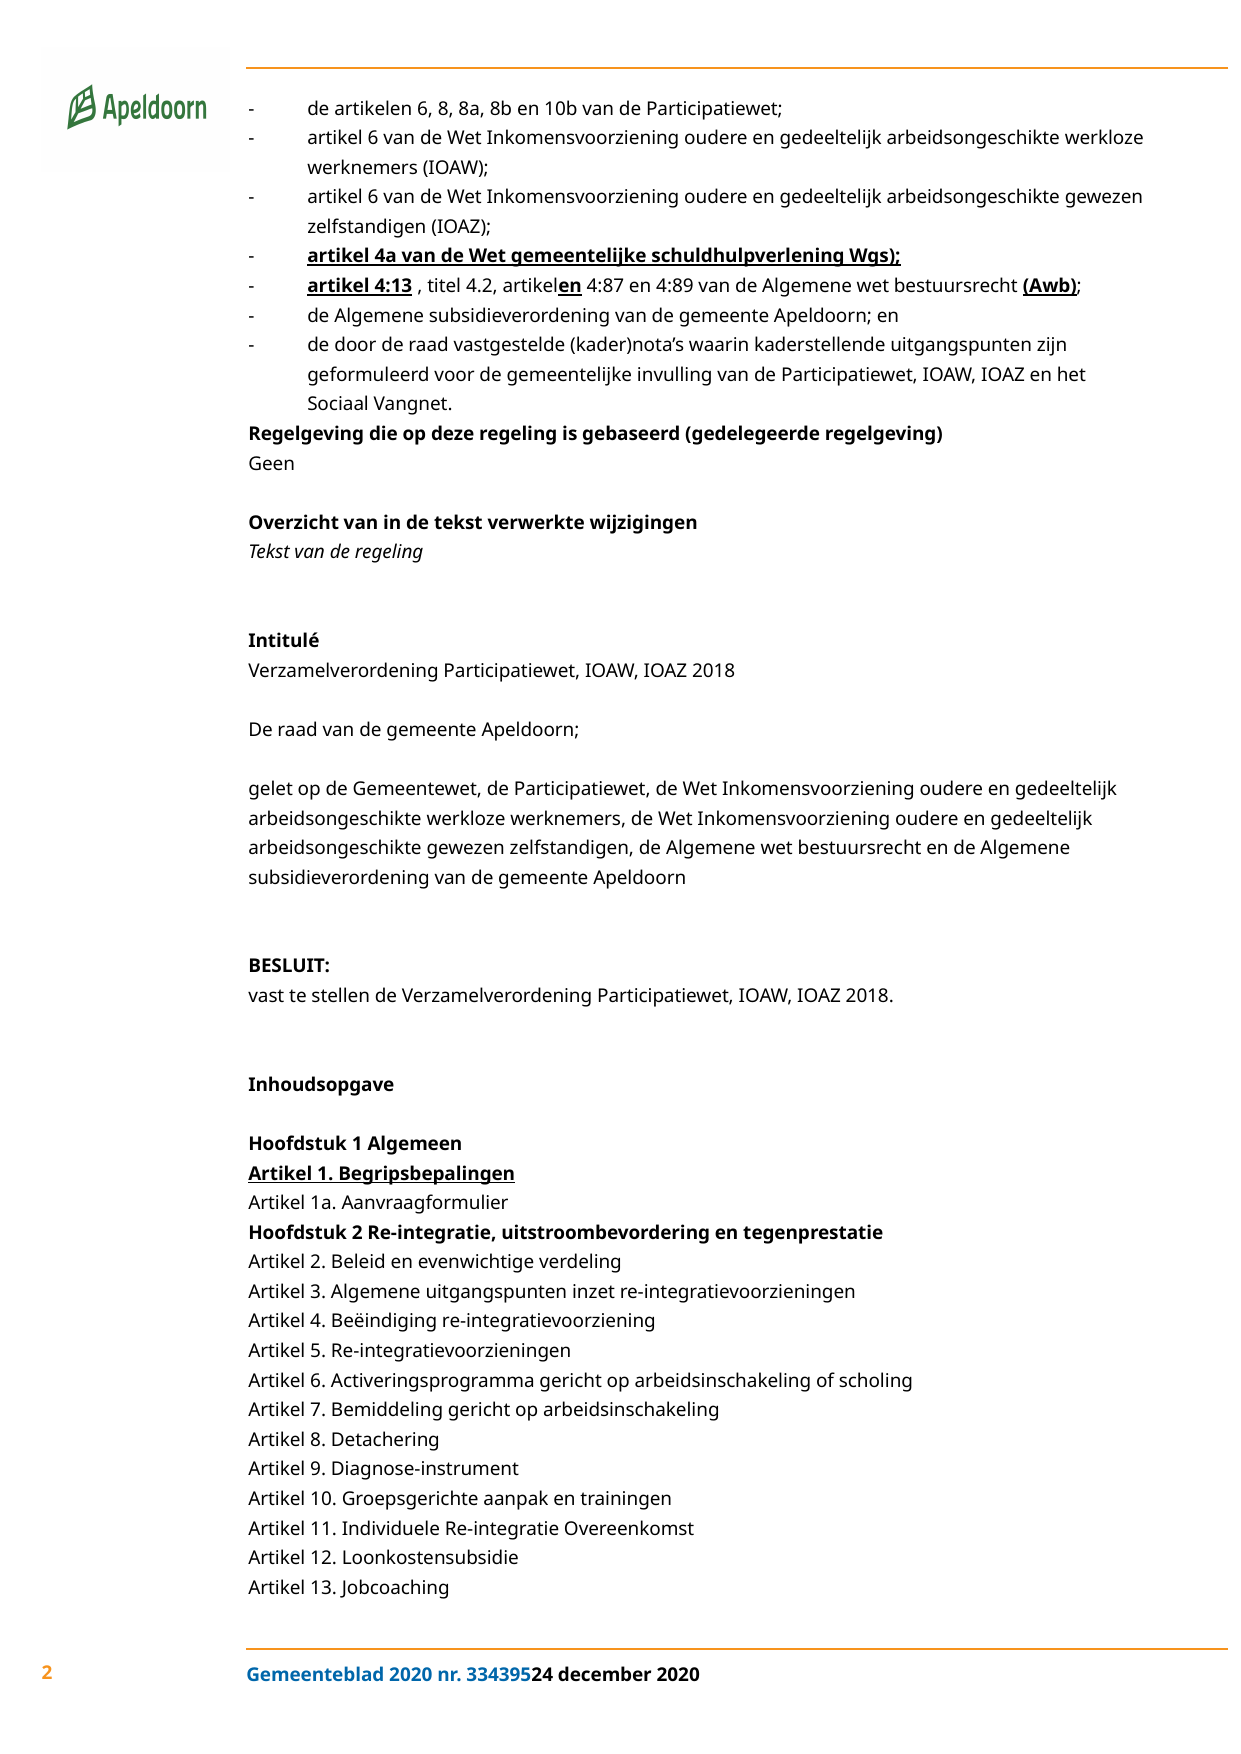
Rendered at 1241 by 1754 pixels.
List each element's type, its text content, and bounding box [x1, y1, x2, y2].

text Tekst van de regeling [248, 538, 1152, 564]
text Verzamelverordening Participatiewet, IOAW, IOAZ 2018 [248, 657, 1152, 683]
text Artikel 2. Beleid en evenwichtige verdeling [248, 1248, 1152, 1274]
text Geen [248, 450, 1152, 476]
list de Algemene subsidieverordening van de gemeente Apeldoorn; en [248, 302, 1152, 328]
list de door de raad vastgestelde (kader)nota’s waarin kaderstellende uitgangspunten zijn geformuleerd voor de gemeentelijke invulling van de Participatiewet, IOAW, IOAZ en het Sociaal Vangnet. [248, 331, 1152, 416]
list de artikelen 6, 8, 8a, 8b en 10b van de Participatiewet; [248, 95, 1152, 121]
text Regelgeving die op deze regeling is gebaseerd (gedelegeerde regelgeving) [248, 420, 1152, 446]
picture [41, 47, 231, 172]
text gelet op de Gemeentewet, de Participatiewet, de Wet Inkomensvoorziening oudere en gedeeltelijk arbeidsongeschikte werkloze werknemers, de Wet Inkomensvoorziening oudere en gedeeltelijk arbeidsongeschikte gewezen zelfstandigen, de Algemene wet bestuursrecht en de Algemene subsidieverordening van de gemeente Apeldoorn [248, 775, 1152, 890]
text Artikel 1a. Aanvraagformulier [248, 1189, 1152, 1215]
text Overzicht van in de tekst verwerkte wijzigingen [248, 509, 1152, 535]
text Artikel 9. Diagnose-instrument [248, 1456, 1152, 1481]
text Hoofdstuk 2 Re-integratie, uitstroombevordering en tegenprestatie [248, 1219, 1152, 1245]
text Artikel 7. Bemiddeling gericht op arbeidsinschakeling [248, 1396, 1152, 1422]
list artikel 6 van de Wet Inkomensvoorziening oudere en gedeeltelijk arbeidsongeschikte werkloze werknemers (IOAW); [248, 124, 1152, 180]
text Artikel 10. Groepsgerichte aanpak en trainingen [248, 1485, 1152, 1511]
text De raad van de gemeente Apeldoorn; [248, 716, 1152, 742]
list artikel 4:13 , titel 4.2, artikelen 4:87 en 4:89 van de Algemene wet bestuursrecht (Awb); [248, 272, 1152, 298]
text Inhoudsopgave [248, 1071, 1152, 1097]
text Artikel 1. Begripsbepalingen [248, 1160, 1152, 1186]
text Artikel 4. Beëindiging re-integratievoorziening [248, 1308, 1152, 1333]
text Artikel 13. Jobcoaching [248, 1574, 1152, 1600]
list artikel 6 van de Wet Inkomensvoorziening oudere en gedeeltelijk arbeidsongeschikte gewezen zelfstandigen (IOAZ); [248, 183, 1152, 239]
text Hoofdstuk 1 Algemeen [248, 1130, 1152, 1156]
text Artikel 3. Algemene uitgangspunten inzet re-integratievoorzieningen [248, 1278, 1152, 1304]
text Artikel 5. Re-integratievoorzieningen [248, 1337, 1152, 1363]
text Artikel 12. Loonkostensubsidie [248, 1544, 1152, 1570]
text vast te stellen de Verzamelverordening Participatiewet, IOAW, IOAZ 2018. [248, 982, 1152, 1008]
text Artikel 11. Individuele Re-integratie Overeenkomst [248, 1515, 1152, 1541]
text Intitulé [248, 627, 1152, 653]
list artikel 4a van de Wet gemeentelijke schuldhulpverlening Wgs); [248, 243, 1152, 268]
text Artikel 8. Detachering [248, 1426, 1152, 1452]
text BESLUIT: [248, 953, 1152, 978]
text Artikel 6. Activeringsprogramma gericht op arbeidsinschakeling of scholing [248, 1367, 1152, 1393]
